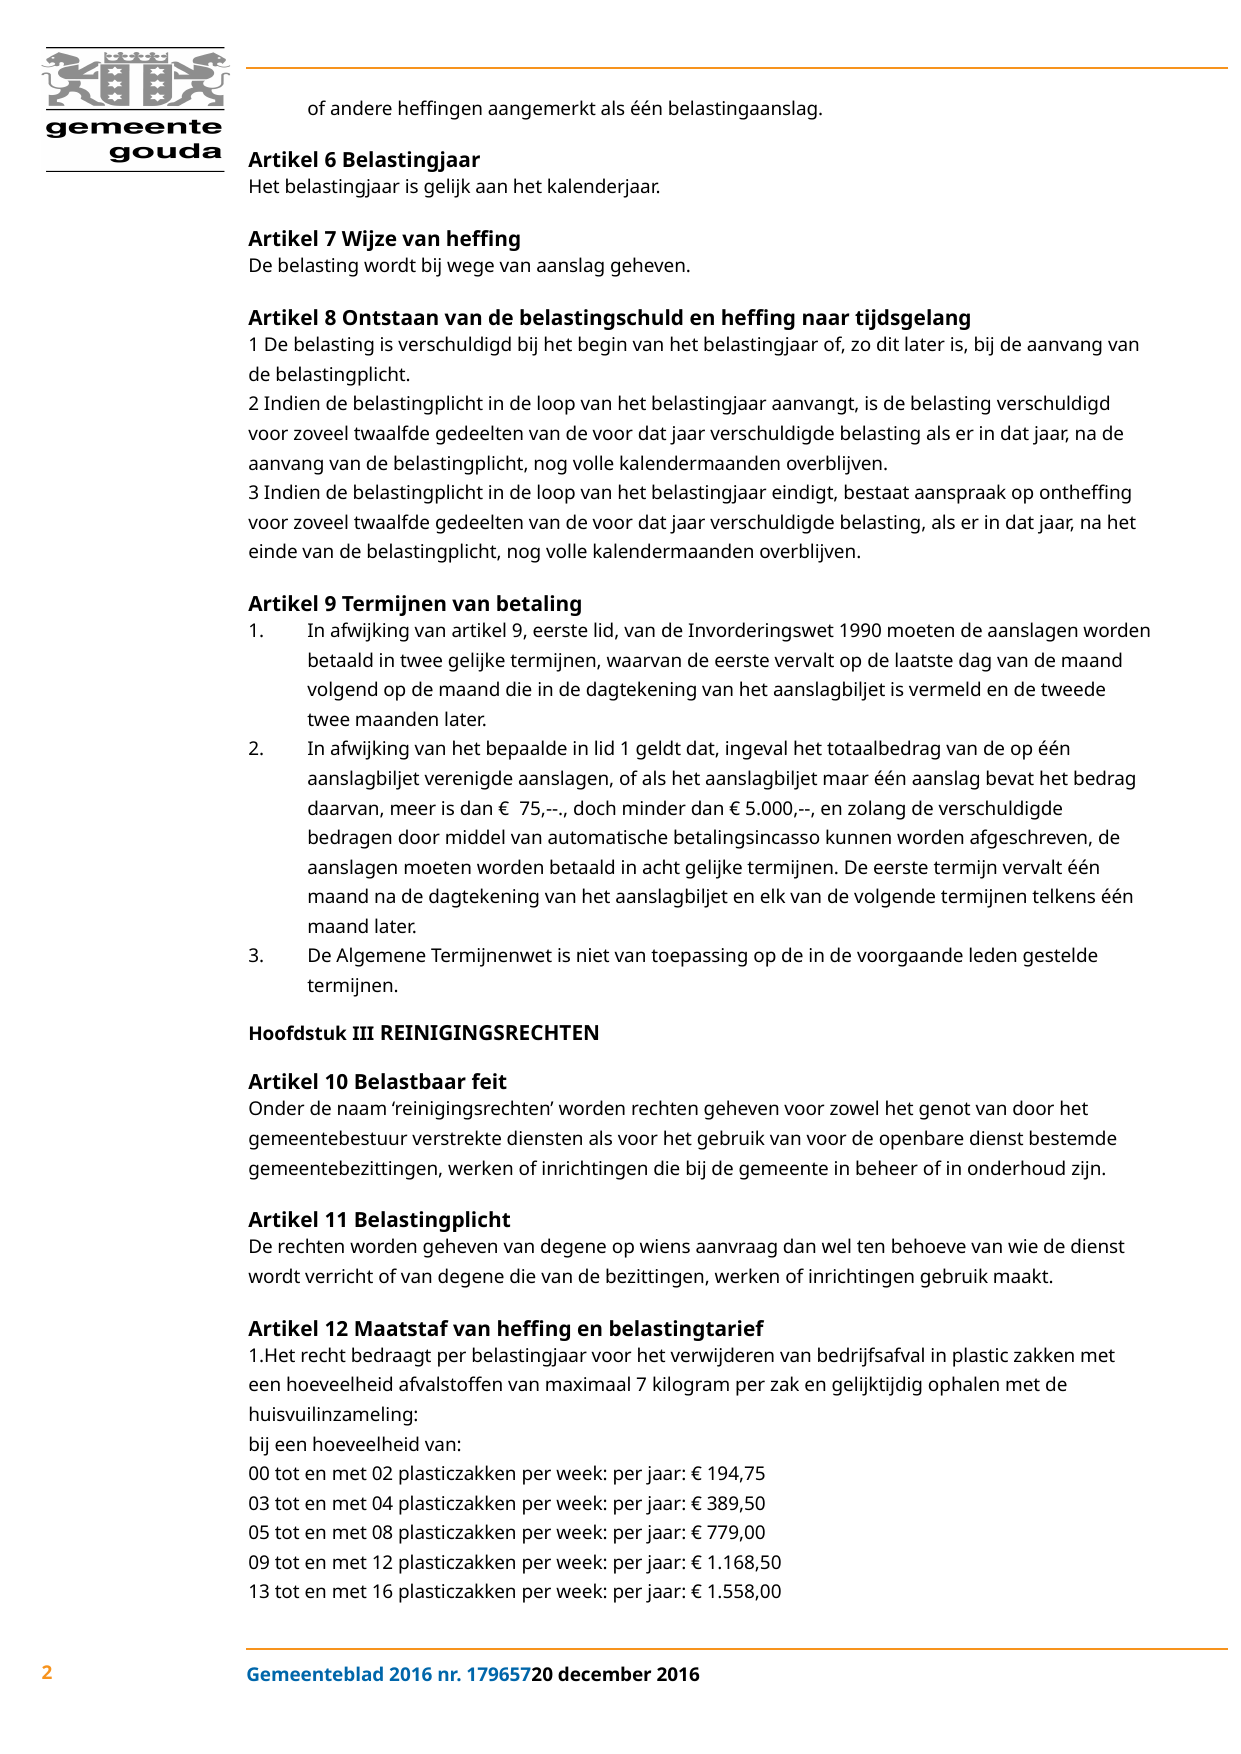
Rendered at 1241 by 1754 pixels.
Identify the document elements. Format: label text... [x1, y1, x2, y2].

list De Algemene Termijnenwet is niet van toepassing op de in de voorgaande leden gestelde termijnen. [248, 943, 1152, 998]
text 00 tot en met 02 plasticzakken per week: per jaar: € 194,75 [248, 1460, 1152, 1486]
text 13 tot en met 16 plasticzakken per week: per jaar: € 1.558,00 [248, 1579, 1152, 1604]
list of andere heffingen aangemerkt als één belastingaanslag. [248, 95, 1152, 121]
text Het belastingjaar is gelijk aan het kalenderjaar. [248, 174, 1152, 199]
text 09 tot en met 12 plasticzakken per week: per jaar: € 1.168,50 [248, 1549, 1152, 1575]
list In afwijking van artikel 9, eerste lid, van de Invorderingswet 1990 moeten de aanslagen worden betaald in twee gelijke termijnen, waarvan de eerste vervalt op de laatste dag van de maand volgend op de maand die in de dagtekening van het aanslagbiljet is vermeld en de tweede twee maanden later. [248, 617, 1152, 732]
text Artikel 7 Wijze van heffing [248, 224, 1152, 252]
text Artikel 10 Belastbaar feit [248, 1067, 1152, 1096]
picture [41, 47, 231, 172]
text Artikel 6 Belastingjaar [248, 145, 1152, 174]
text Hoofdstuk III REINIGINGSRECHTEN [248, 1018, 1152, 1046]
text 03 tot en met 04 plasticzakken per week: per jaar: € 389,50 [248, 1490, 1152, 1516]
text 1 De belasting is verschuldigd bij het begin van het belastingjaar of, zo dit later is, bij de aanvang van de belastingplicht. [248, 331, 1152, 387]
text Artikel 12 Maatstaf van heffing en belastingtarief [248, 1314, 1152, 1342]
text 05 tot en met 08 plasticzakken per week: per jaar: € 779,00 [248, 1519, 1152, 1545]
text Artikel 8 Ontstaan van de belastingschuld en heffing naar tijdsgelang [248, 303, 1152, 331]
text Artikel 9 Termijnen van betaling [248, 589, 1152, 617]
text 2 Indien de belastingplicht in de loop van het belastingjaar aanvangt, is de belasting verschuldigd voor zoveel twaalfde gedeelten van de voor dat jaar verschuldigde belasting als er in dat jaar, na de aanvang van de belastingplicht, nog volle kalendermaanden overblijven. [248, 391, 1152, 475]
text De belasting wordt bij wege van aanslag geheven. [248, 252, 1152, 278]
text bij een hoeveelheid van: [248, 1431, 1152, 1457]
text 3 Indien de belastingplicht in de loop van het belastingjaar eindigt, bestaat aanspraak op ontheffing voor zoveel twaalfde gedeelten van de voor dat jaar verschuldigde belasting, als er in dat jaar, na het einde van de belastingplicht, nog volle kalendermaanden overblijven. [248, 479, 1152, 564]
text Artikel 11 Belastingplicht [248, 1205, 1152, 1234]
text Onder de naam ‘reinigingsrechten’ worden rechten geheven voor zowel het genot van door het gemeentebestuur verstrekte diensten als voor het gebruik van voor de openbare dienst bestemde gemeentebezittingen, werken of inrichtingen die bij de gemeente in beheer of in onderhoud zijn. [248, 1096, 1152, 1181]
text 1.Het recht bedraagt per belastingjaar voor het verwijderen van bedrijfsafval in plastic zakken met een hoeveelheid afvalstoffen van maximaal 7 kilogram per zak en gelijktijdig ophalen met de huisvuilinzameling: [248, 1342, 1152, 1427]
list In afwijking van het bepaalde in lid 1 geldt dat, ingeval het totaalbedrag van de op één aanslagbiljet verenigde aanslagen, of als het aanslagbiljet maar één aanslag bevat het bedrag daarvan, meer is dan € 75,--., doch minder dan € 5.000,--, en zolang de verschuldigde bedragen door middel van automatische betalingsincasso kunnen worden afgeschreven, de aanslagen moeten worden betaald in acht gelijke termijnen. De eerste termijn vervalt één maand na de dagtekening van het aanslagbiljet en elk van de volgende termijnen telkens één maand later. [248, 736, 1152, 939]
text De rechten worden geheven van degene op wiens aanvraag dan wel ten behoeve van wie de dienst wordt verricht of van degene die van de bezittingen, werken of inrichtingen gebruik maakt. [248, 1234, 1152, 1289]
